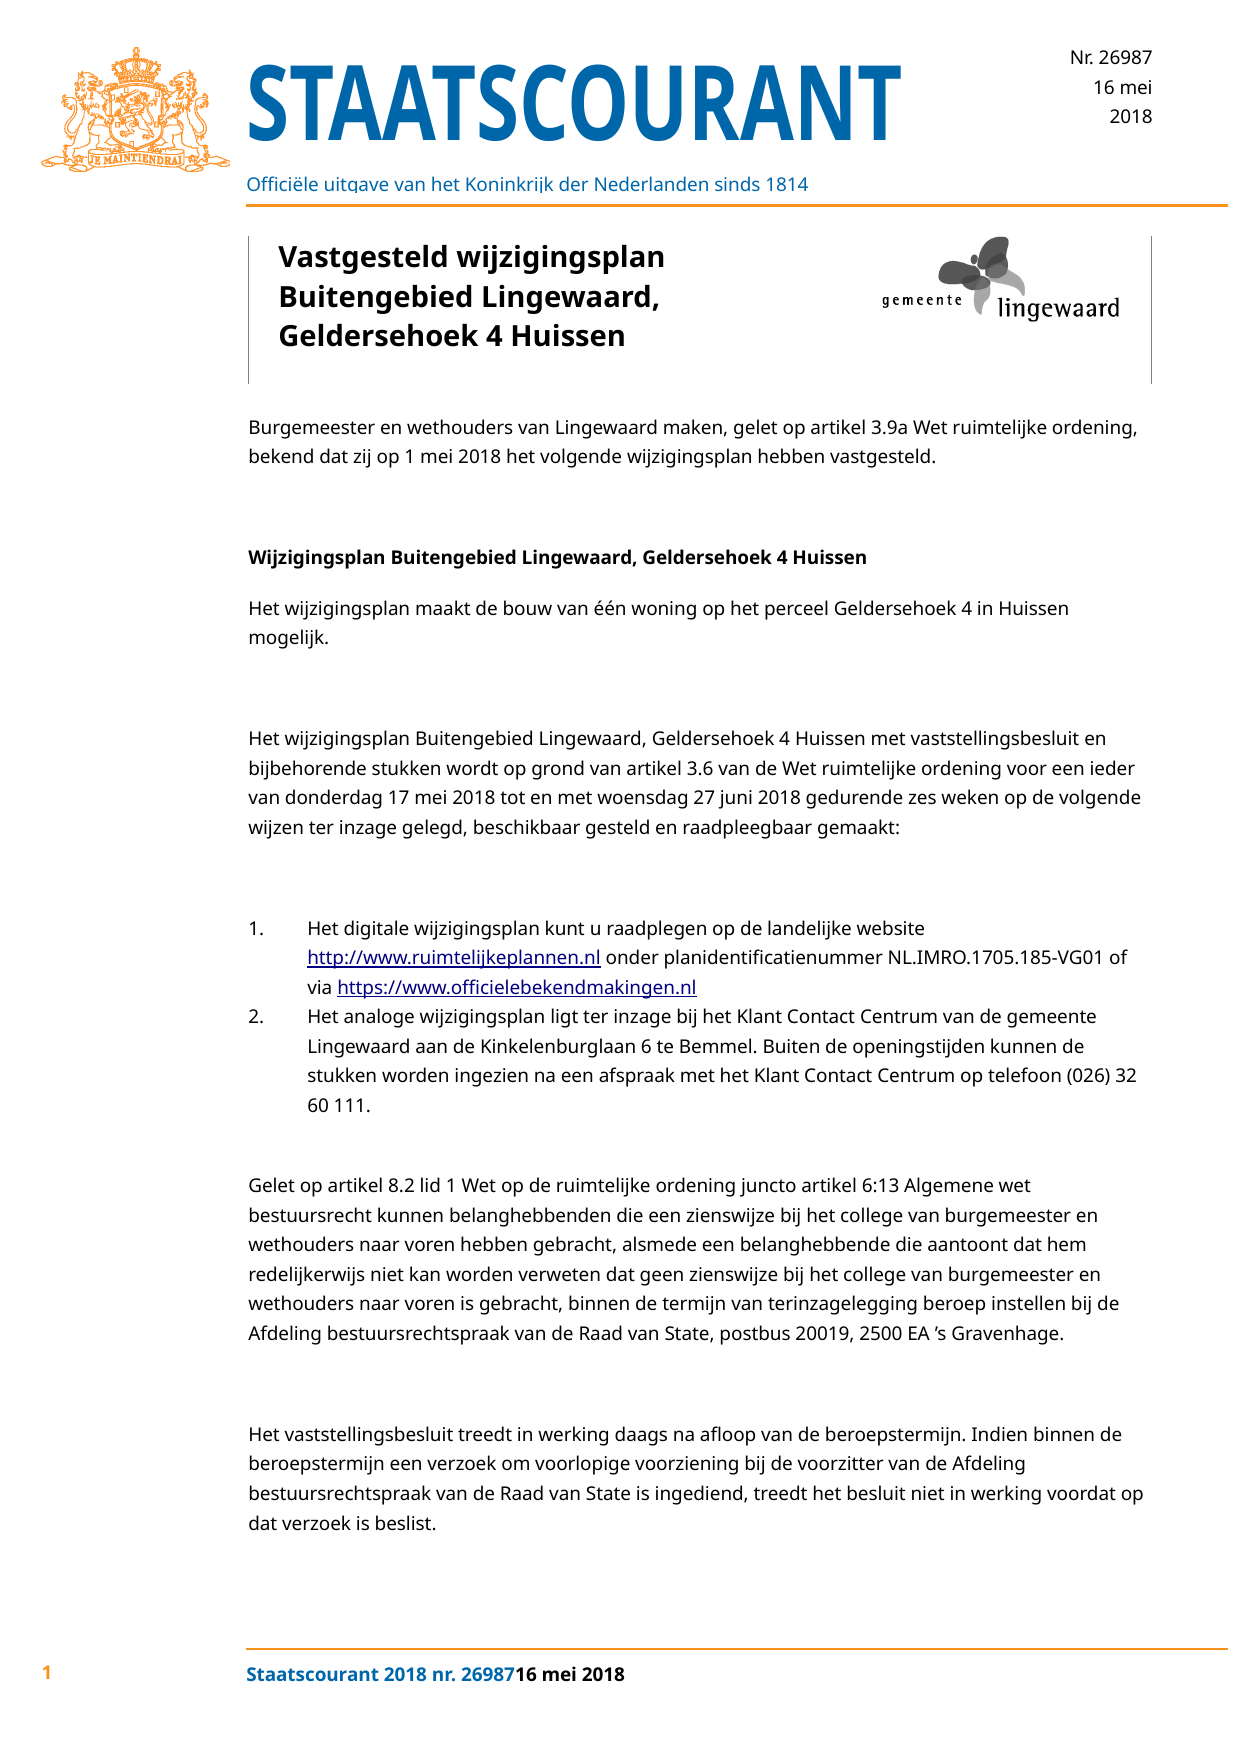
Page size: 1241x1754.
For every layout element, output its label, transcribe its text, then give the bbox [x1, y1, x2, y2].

table_header Vastgesteld wijzigingsplan Buitengebied Lingewaard, Geldersehoek 4 Huissen [249, 236, 850, 384]
table_header [850, 236, 1151, 384]
text Het wijzigingsplan maakt de bouw van één woning op het perceel Geldersehoek 4 in Huissen mogelijk. [248, 595, 1152, 650]
text Burgemeester en wethouders van Lingewaard maken, gelet op artikel 3.9a Wet ruimtelijke ordening, bekend dat zij op 1 mei 2018 het volgende wijzigingsplan hebben vastgesteld. [248, 414, 1152, 469]
text Het vaststellingsbesluit treedt in werking daags na afloop van de beroepstermijn. Indien binnen de beroepstermijn een verzoek om voorlopige voorziening bij de voorzitter van de Afdeling bestuursrechtspraak van de Raad van State is ingediend, treedt het besluit niet in werking voordat op dat verzoek is beslist. [248, 1421, 1152, 1536]
text Het wijzigingsplan Buitengebied Lingewaard, Geldersehoek 4 Huissen met vaststellingsbesluit en bijbehorende stukken wordt op grond van artikel 3.6 van de Wet ruimtelijke ordening voor een ieder van donderdag 17 mei 2018 tot en met woensdag 27 juni 2018 gedurende zes weken op de volgende wijzen ter inzage gelegd, beschikbaar gesteld en raadpleegbaar gemaakt: [248, 725, 1152, 840]
text Gelet op artikel 8.2 lid 1 Wet op de ruimtelijke ordening juncto artikel 6:13 Algemene wet bestuursrecht kunnen belanghebbenden die een zienswijze bij het college van burgemeester en wethouders naar voren hebben gebracht, alsmede een belanghebbende die aantoont dat hem redelijkerwijs niet kan worden verweten dat geen zienswijze bij het college van burgemeester en wethouders naar voren is gebracht, binnen de termijn van terinzagelegging beroep instellen bij de Afdeling bestuursrechtspraak van de Raad van State, postbus 20019, 2500 EA ’s Gravenhage. [248, 1172, 1152, 1346]
picture [41, 47, 231, 172]
list Het digitale wijzigingsplan kunt u raadplegen op de landelijke website http://www.ruimtelijkeplannen.nl onder planidentificatienummer NL.IMRO.1705.185-VG01 of via https://www.officielebekendmakingen.nl [248, 915, 1152, 1000]
text Wijzigingsplan Buitengebied Lingewaard, Geldersehoek 4 Huissen [248, 544, 1152, 570]
list Het analoge wijzigingsplan ligt ter inzage bij het Klant Contact Centrum van de gemeente Lingewaard aan de Kinkelenburglaan 6 te Bemmel. Buiten de openingstijden kunnen de stukken worden ingezien na een afspraak met het Klant Contact Centrum op telefoon (026) 32 60 111. [248, 1003, 1152, 1118]
picture [882, 236, 1119, 322]
